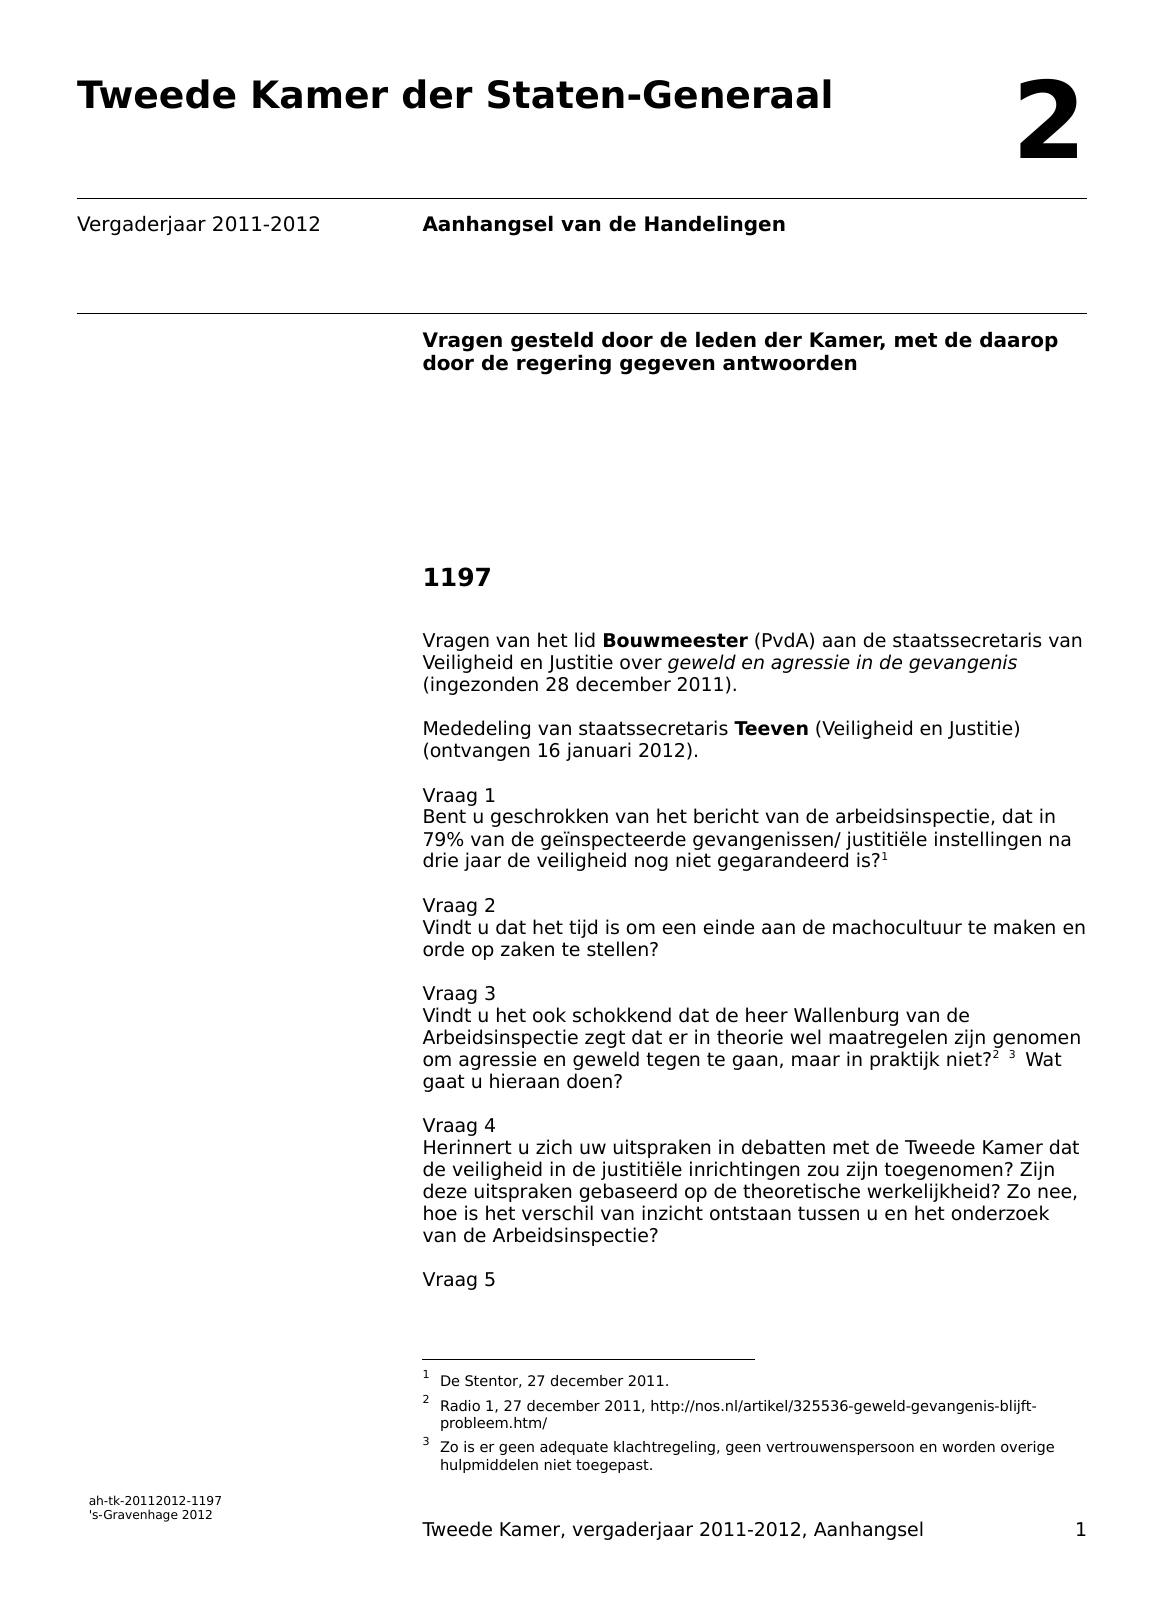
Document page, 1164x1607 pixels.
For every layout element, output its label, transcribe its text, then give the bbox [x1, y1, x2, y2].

text Zo is er geen adequate klachtregeling, geen vertrouwenspersoon en worden overige hulpmiddelen niet toegepast. [422, 1435, 1087, 1474]
text Vindt u het ook schokkend dat de heer Wallenburg van de Arbeidsinspectie zegt dat er in theorie wel maatregelen zijn genomen om agressie en geweld tegen te gaan, maar in praktijk niet? Wat gaat u hieraan doen? [422, 1005, 1087, 1093]
text Vindt u dat het tijd is om een einde aan de machocultuur te maken en orde op zaken te stellen? [422, 917, 1087, 961]
text 1197 [422, 563, 1087, 592]
text Mededeling van staatssecretaris Teeven (Veiligheid en Justitie) (ontvangen 16 januari 2012). [422, 718, 1087, 762]
table_cell Vragen gesteld door de leden der Kamer, met de daarop door de regering gegeven antwoorden [422, 314, 1087, 375]
table_cell Vergaderjaar 2011-2012 [77, 199, 422, 313]
text Herinnert u zich uw uitspraken in debatten met de Tweede Kamer dat de veiligheid in de justitiële inrichtingen zou zijn toegenomen? Zijn deze uitspraken gebaseerd op de theoretische werkelijkheid? Zo nee, hoe is het verschil van inzicht ontstaan tussen u en het onderzoek van de Arbeidsinspectie? [422, 1137, 1087, 1247]
text Vraag 5 [422, 1269, 1087, 1291]
text Vraag 1 [422, 784, 1087, 806]
text 's-Gravenhage 2012 [88, 1508, 323, 1522]
text Bent u geschrokken van het bericht van de arbeidsinspectie, dat in 79% van de geïnspecteerde gevangenissen/ justitiële instellingen na drie jaar de veiligheid nog niet gegarandeerd is? [422, 806, 1087, 872]
text Vragen van het lid Bouwmeester (PvdA) aan de staatssecretaris van Veiligheid en Justitie over geweld en agressie in de gevangenis (ingezonden 28 december 2011). [422, 630, 1087, 696]
table_cell [77, 314, 422, 375]
table_header 2 [886, 59, 1087, 198]
text Vraag 3 [422, 983, 1087, 1005]
table_header Tweede Kamer der Staten-Generaal [77, 59, 886, 198]
text Vraag 4 [422, 1115, 1087, 1137]
text Vraag 2 [422, 894, 1087, 917]
text ah-tk-20112012-1197 [88, 1494, 323, 1508]
text De Stentor, 27 december 2011. [422, 1368, 1087, 1391]
table_cell Aanhangsel van de Handelingen [422, 199, 1087, 313]
text Radio 1, 27 december 2011, http://nos.nl/artikel/325536-geweld-gevangenis-blijft-probleem.htm/ [422, 1393, 1087, 1432]
